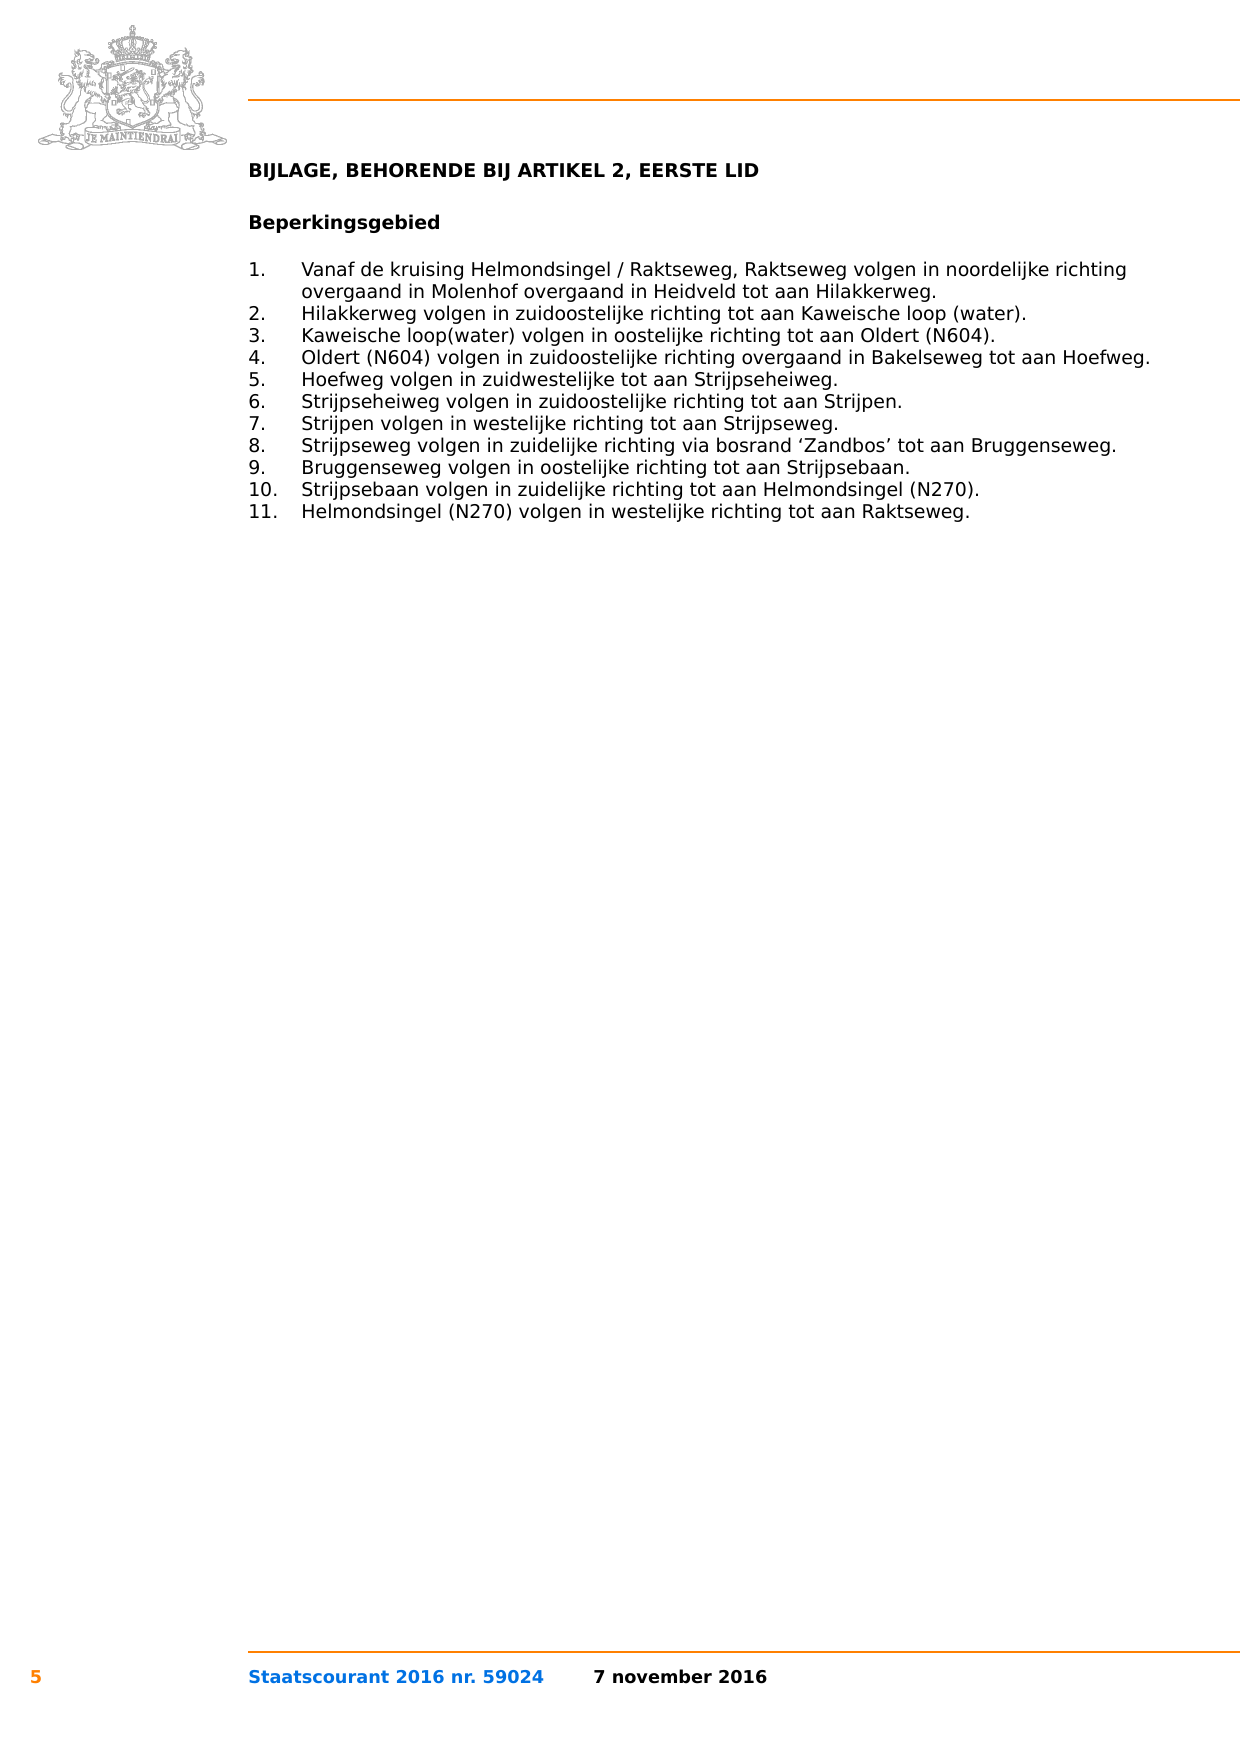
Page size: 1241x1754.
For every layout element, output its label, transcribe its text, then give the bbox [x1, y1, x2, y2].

text 11. Helmondsingel (N270) volgen in westelijke richting tot aan Raktseweg. [248, 501, 1163, 523]
subtitle Beperkingsgebied [248, 212, 1163, 234]
text 9. Bruggenseweg volgen in oostelijke richting tot aan Strijpsebaan. [248, 457, 1163, 479]
picture [38, 25, 227, 150]
text 6. Strijpseheiweg volgen in zuidoostelijke richting tot aan Strijpen. [248, 391, 1163, 413]
subtitle BIJLAGE, BEHORENDE BIJ ARTIKEL 2, EERSTE LID [248, 160, 1163, 182]
text 8. Strijpseweg volgen in zuidelijke richting via bosrand ‘Zandbos’ tot aan Bruggenseweg. [248, 435, 1163, 457]
text 5. Hoefweg volgen in zuidwestelijke tot aan Strijpseheiweg. [248, 369, 1163, 391]
text 2. Hilakkerweg volgen in zuidoostelijke richting tot aan Kaweische loop (water). [248, 303, 1163, 325]
text 4. Oldert (N604) volgen in zuidoostelijke richting overgaand in Bakelseweg tot aan Hoefweg. [248, 347, 1163, 369]
text 10. Strijpsebaan volgen in zuidelijke richting tot aan Helmondsingel (N270). [248, 479, 1163, 501]
text 7. Strijpen volgen in westelijke richting tot aan Strijpseweg. [248, 413, 1163, 435]
text 3. Kaweische loop(water) volgen in oostelijke richting tot aan Oldert (N604). [248, 325, 1163, 347]
text 1. Vanaf de kruising Helmondsingel / Raktseweg, Raktseweg volgen in noordelijke richting overgaand in Molenhof overgaand in Heidveld tot aan Hilakkerweg. [248, 259, 1163, 303]
